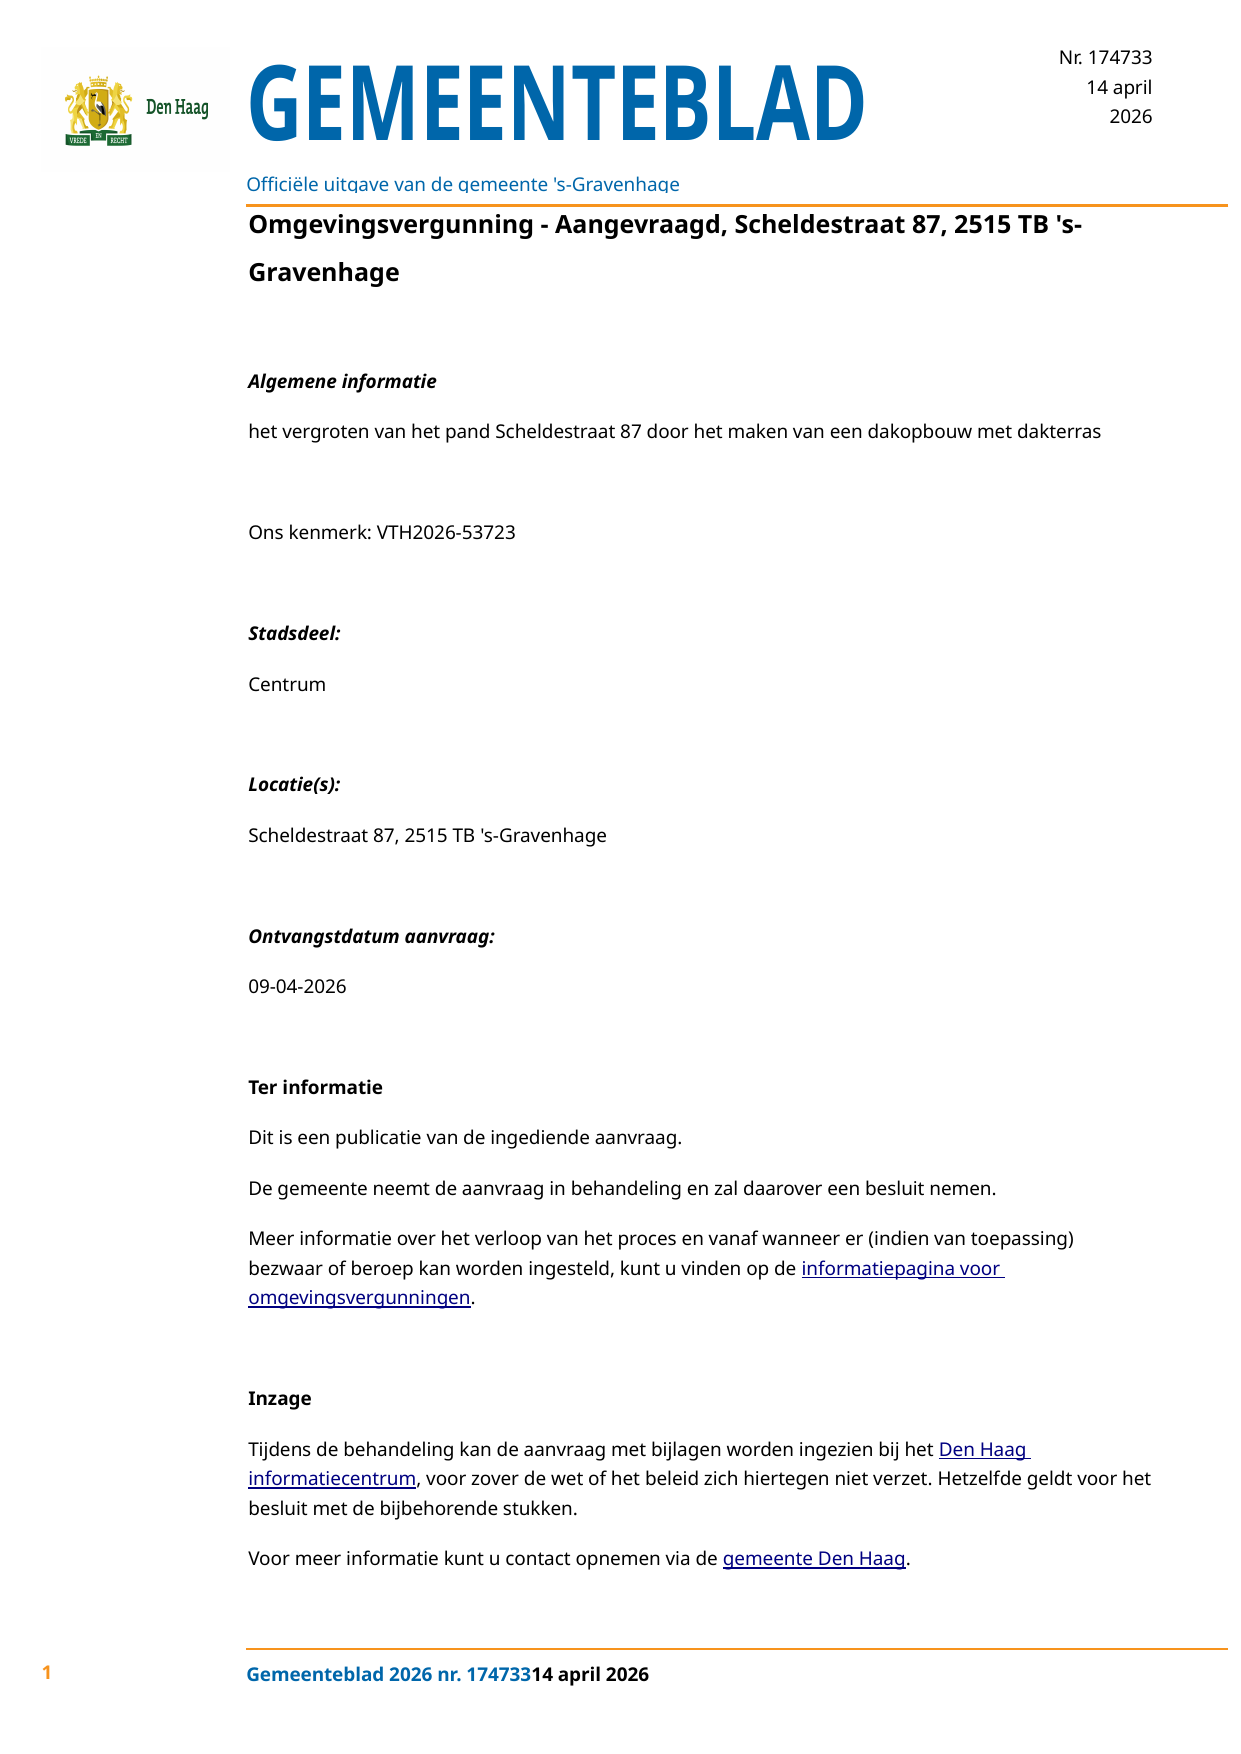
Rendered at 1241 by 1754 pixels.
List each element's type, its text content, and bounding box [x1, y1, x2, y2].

text Ter informatie [248, 1074, 1152, 1100]
picture [41, 47, 231, 172]
text Omgevingsvergunning - Aangevraagd, Scheldestraat 87, 2515 TB 's-Gravenhage [248, 207, 1152, 288]
text Ons kenmerk: VTH2026-53723 [248, 519, 1152, 545]
text Ontvangstdatum aanvraag: [248, 923, 1152, 949]
text Centrum [248, 671, 1152, 697]
text Voor meer informatie kunt u contact opnemen via de gemeente Den Haag. [248, 1545, 1152, 1571]
text Scheldestraat 87, 2515 TB 's-Gravenhage [248, 822, 1152, 848]
text het vergroten van het pand Scheldestraat 87 door het maken van een dakopbouw met dakterras [248, 419, 1152, 444]
text Dit is een publicatie van de ingediende aanvraag. [248, 1124, 1152, 1150]
text Algemene informatie [248, 368, 1152, 394]
text Stadsdeel: [248, 620, 1152, 646]
text Meer informatie over het verloop van het proces en vanaf wanneer er (indien van toepassing) bezwaar of beroep kan worden ingesteld, kunt u vinden op de informatiepagina voor omgevingsvergunningen. [248, 1225, 1152, 1310]
text Locatie(s): [248, 772, 1152, 797]
text Inzage [248, 1385, 1152, 1411]
text De gemeente neemt de aanvraag in behandeling en zal daarover een besluit nemen. [248, 1175, 1152, 1201]
text 09-04-2026 [248, 973, 1152, 999]
text Tijdens de behandeling kan de aanvraag met bijlagen worden ingezien bij het Den Haag informatiecentrum, voor zover de wet of het beleid zich hiertegen niet verzet. Hetzelfde geldt voor het besluit met de bijbehorende stukken. [248, 1436, 1152, 1521]
